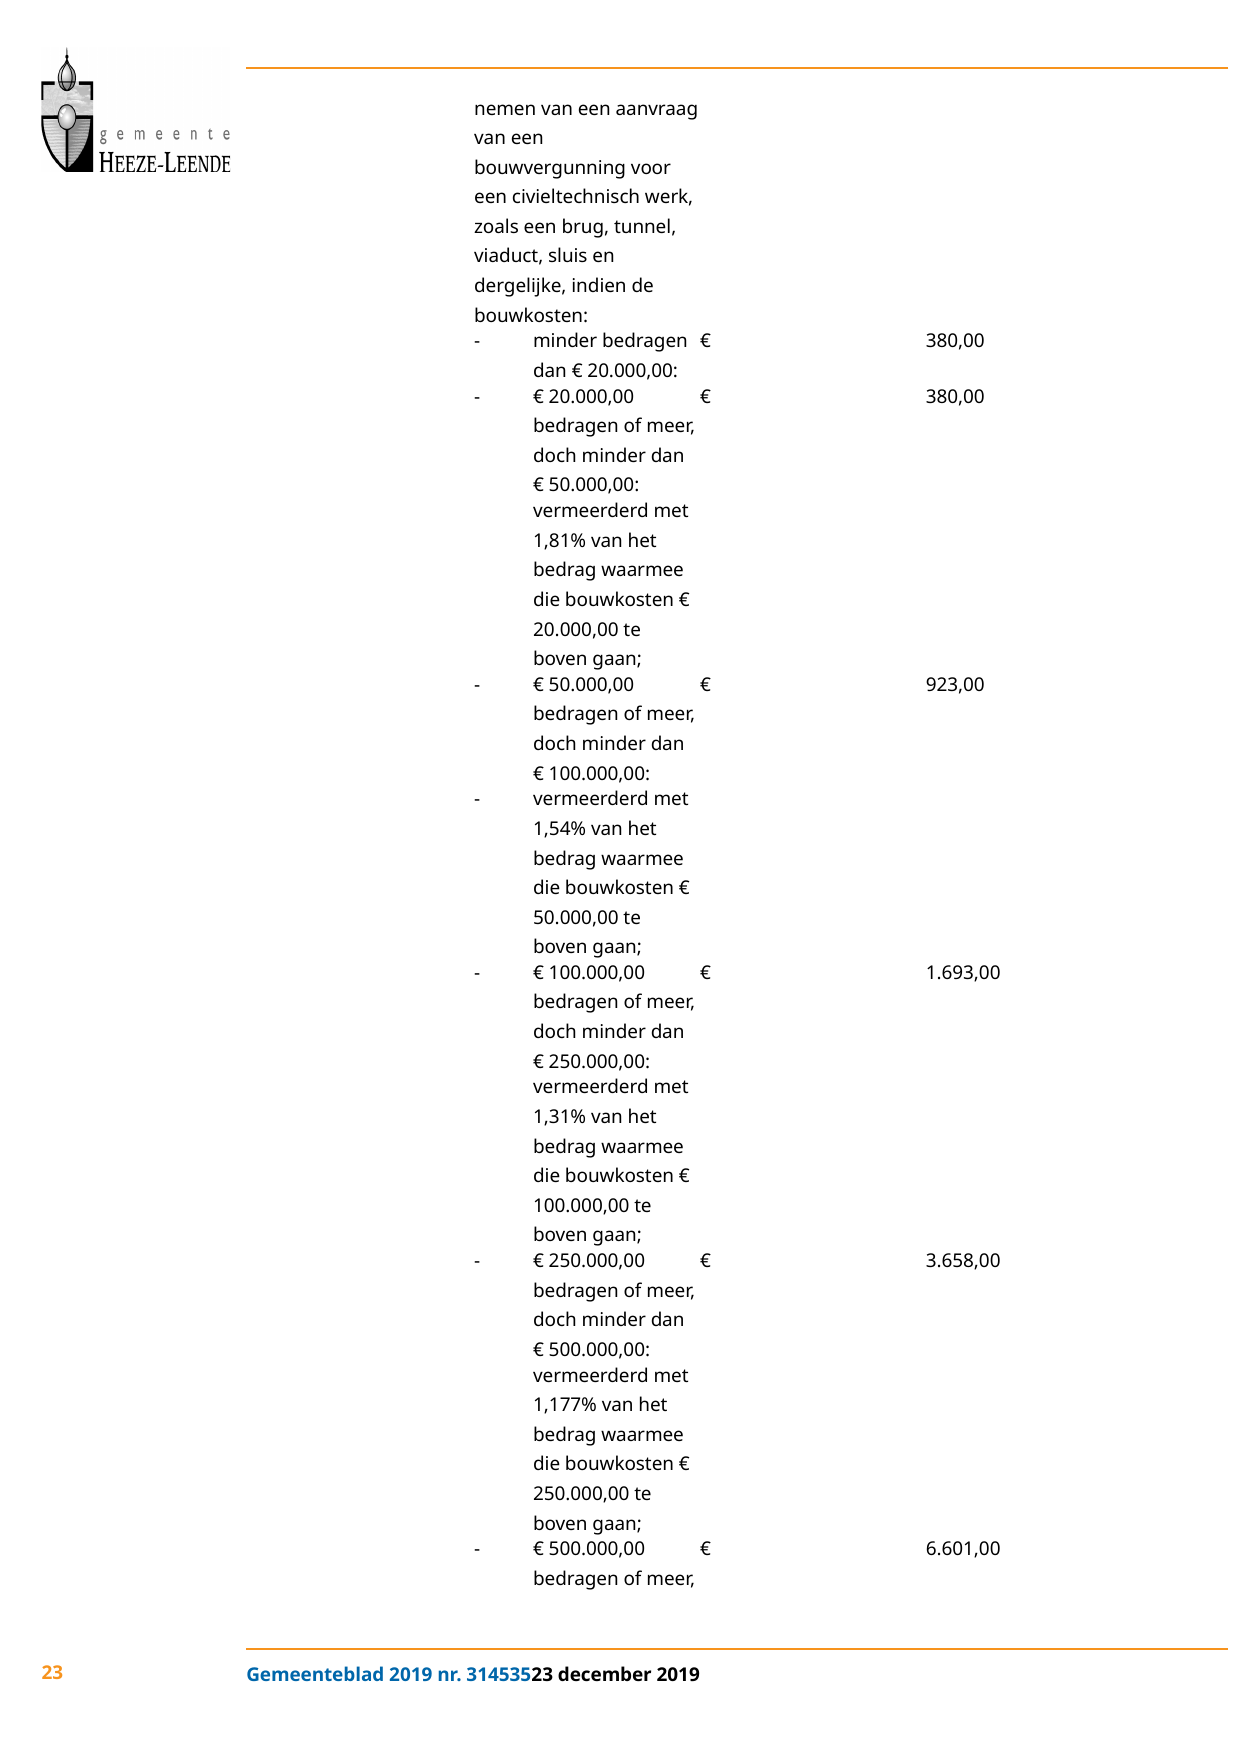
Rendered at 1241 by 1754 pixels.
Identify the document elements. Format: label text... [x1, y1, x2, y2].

table_cell € 100.000,00 bedragen of meer, doch minder dan € 250.000,00: [474, 959, 700, 1074]
table_cell 380,00 [926, 328, 1152, 383]
table_cell € [700, 671, 926, 786]
table_cell € 50.000,00 bedragen of meer, doch minder dan € 100.000,00: [474, 671, 700, 786]
table_cell € [700, 959, 926, 1074]
table_cell vermeerderd met 1,177% van het bedrag waarmee die bouwkosten € 250.000,00 te boven gaan; [474, 1362, 700, 1535]
table_cell € 250.000,00 bedragen of meer, doch minder dan € 500.000,00: [474, 1247, 700, 1362]
table_cell [926, 1074, 1152, 1247]
table_cell [700, 1074, 926, 1247]
table_cell [248, 498, 474, 671]
table_cell [700, 1362, 926, 1535]
table_cell [248, 671, 474, 786]
table_cell [926, 1362, 1152, 1535]
table_cell [248, 786, 474, 959]
table_cell [926, 95, 1152, 328]
table_cell € [700, 383, 926, 497]
table_cell [926, 498, 1152, 671]
table_cell nemen van een aanvraag van een bouwvergunning voor een civieltechnisch werk, zoals een brug, tunnel, viaduct, sluis en dergelijke, indien de bouwkosten: [474, 95, 700, 328]
table_cell vermeerderd met 1,81% van het bedrag waarmee die bouwkosten € 20.000,00 te boven gaan; [474, 498, 700, 671]
table_cell [926, 786, 1152, 959]
table_cell [700, 95, 926, 328]
table_cell [248, 1074, 474, 1247]
table_cell [248, 1247, 474, 1362]
picture [41, 47, 231, 172]
table_cell 380,00 [926, 383, 1152, 497]
table_cell [700, 786, 926, 959]
table_cell € 500.000,00 bedragen of meer, [474, 1535, 700, 1591]
table_cell [248, 959, 474, 1074]
table_cell [248, 328, 474, 383]
table_cell 923,00 [926, 671, 1152, 786]
table_cell € [700, 1535, 926, 1591]
table_cell 1.693,00 [926, 959, 1152, 1074]
table_cell vermeerderd met 1,54% van het bedrag waarmee die bouwkosten € 50.000,00 te boven gaan; [474, 786, 700, 959]
table_cell [248, 383, 474, 497]
table_cell € [700, 1247, 926, 1362]
table_cell 3.658,00 [926, 1247, 1152, 1362]
table_cell [248, 95, 474, 328]
table_cell [248, 1535, 474, 1591]
table_cell vermeerderd met 1,31% van het bedrag waarmee die bouwkosten € 100.000,00 te boven gaan; [474, 1074, 700, 1247]
table_cell [700, 498, 926, 671]
table_cell 6.601,00 [926, 1535, 1152, 1591]
table_cell € 20.000,00 bedragen of meer, doch minder dan € 50.000,00: [474, 383, 700, 497]
table_cell [248, 1362, 474, 1535]
table_cell € [700, 328, 926, 383]
table_cell minder bedragen dan € 20.000,00: [474, 328, 700, 383]
